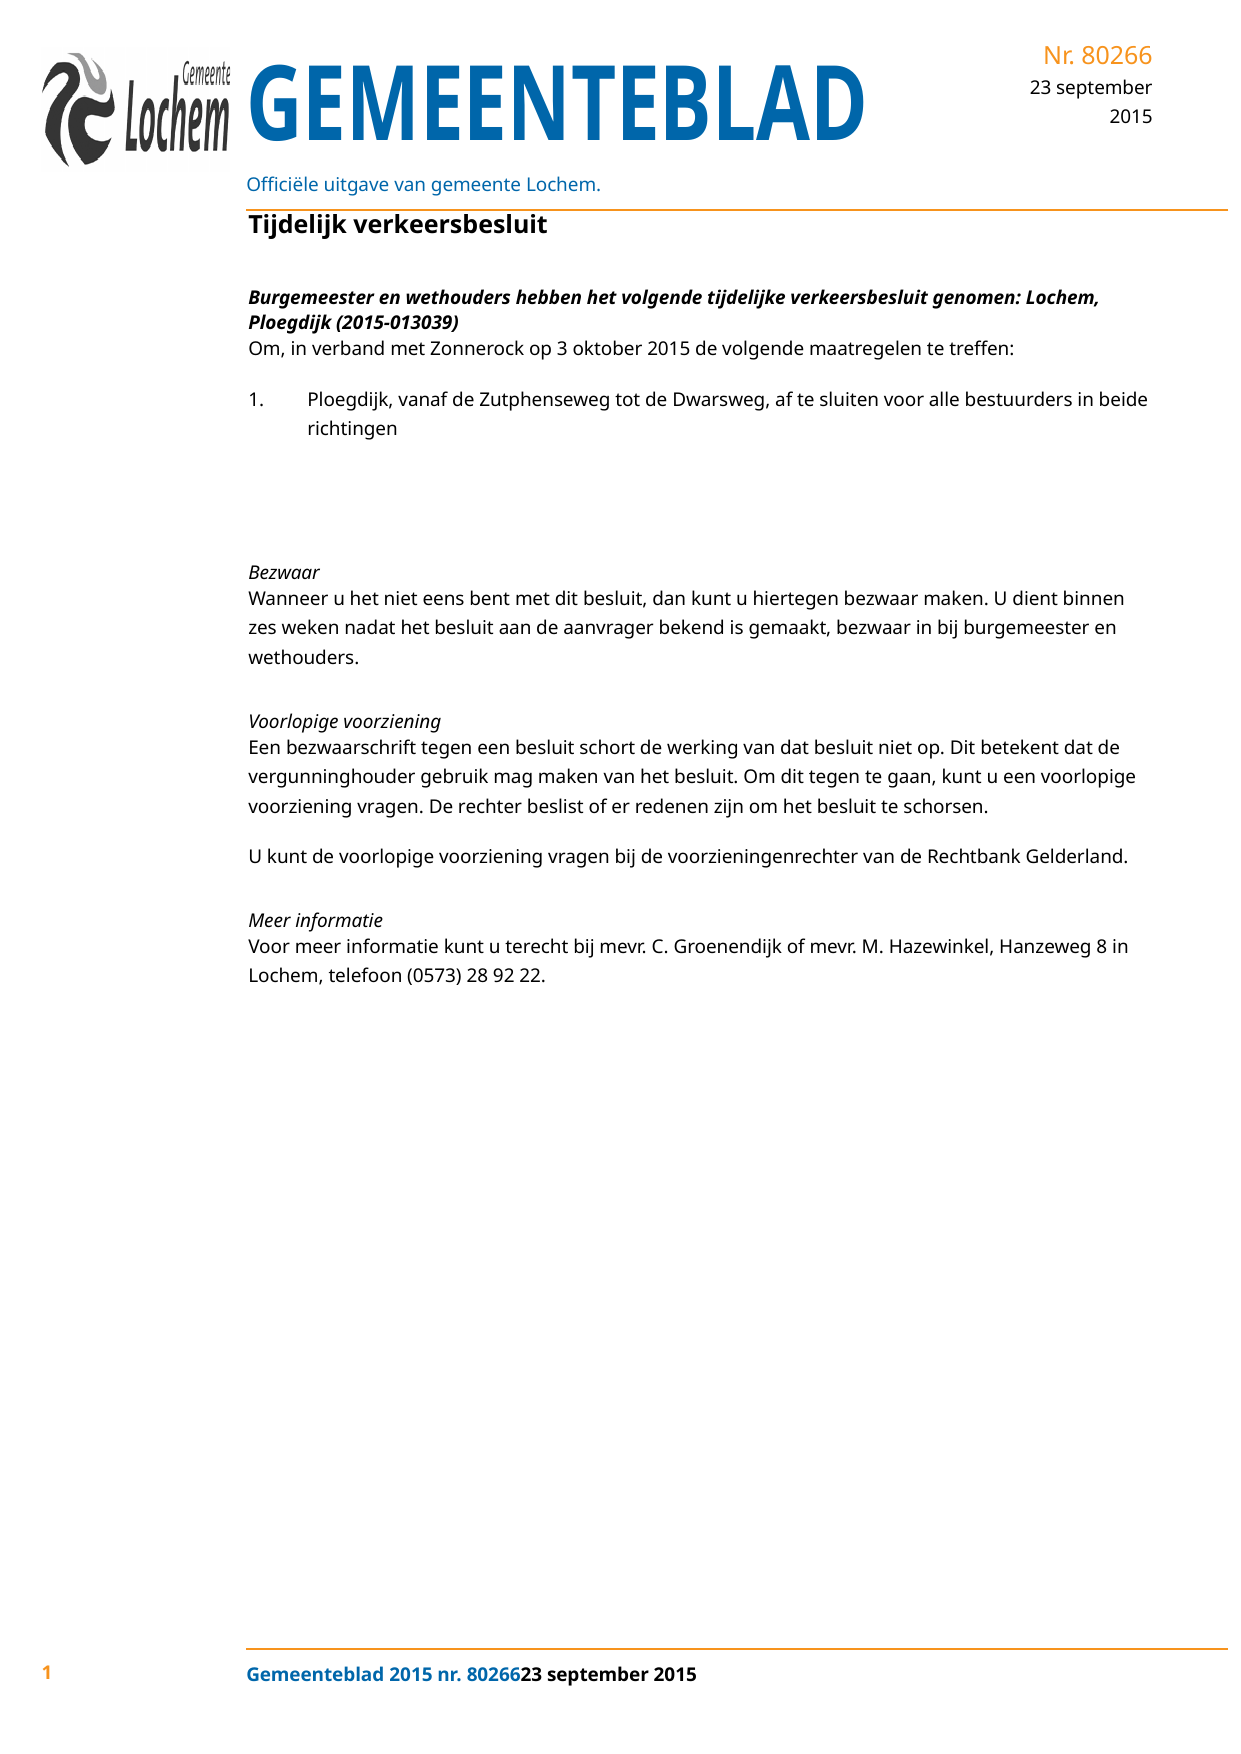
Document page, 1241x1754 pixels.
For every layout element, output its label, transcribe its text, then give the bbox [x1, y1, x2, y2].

text Bezwaar [248, 559, 1152, 585]
picture [41, 47, 231, 172]
list Ploegdijk, vanaf de Zutphenseweg tot de Dwarsweg, af te sluiten voor alle bestuurders in beide richtingen [248, 386, 1152, 441]
text Voorlopige voorziening [248, 708, 1152, 734]
text Om, in verband met Zonnerock op 3 oktober 2015 de volgende maatregelen te treffen: [248, 335, 1152, 361]
text Een bezwaarschrift tegen een besluit schort de werking van dat besluit niet op. Dit betekent dat de vergunninghouder gebruik mag maken van het besluit. Om dit tegen te gaan, kunt u een voorlopige voorziening vragen. De rechter beslist of er redenen zijn om het besluit te schorsen. [248, 734, 1152, 819]
text Wanneer u het niet eens bent met dit besluit, dan kunt u hiertegen bezwaar maken. U dient binnen zes weken nadat het besluit aan de aanvrager bekend is gemaakt, bezwaar in bij burgemeester en wethouders. [248, 585, 1152, 670]
text U kunt de voorlopige voorziening vragen bij de voorzieningenrechter van de Rechtbank Gelderland. [248, 843, 1152, 869]
text Meer informatie [248, 907, 1152, 933]
text Voor meer informatie kunt u terecht bij mevr. C. Groenendijk of mevr. M. Hazewinkel, Hanzeweg 8 in Lochem, telefoon (0573) 28 92 22. [248, 933, 1152, 988]
text Burgemeester en wethouders hebben het volgende tijdelijke verkeersbesluit genomen: Lochem, Ploegdijk (2015-013039) [248, 284, 1152, 335]
text Tijdelijk verkeersbesluit [248, 211, 1152, 241]
